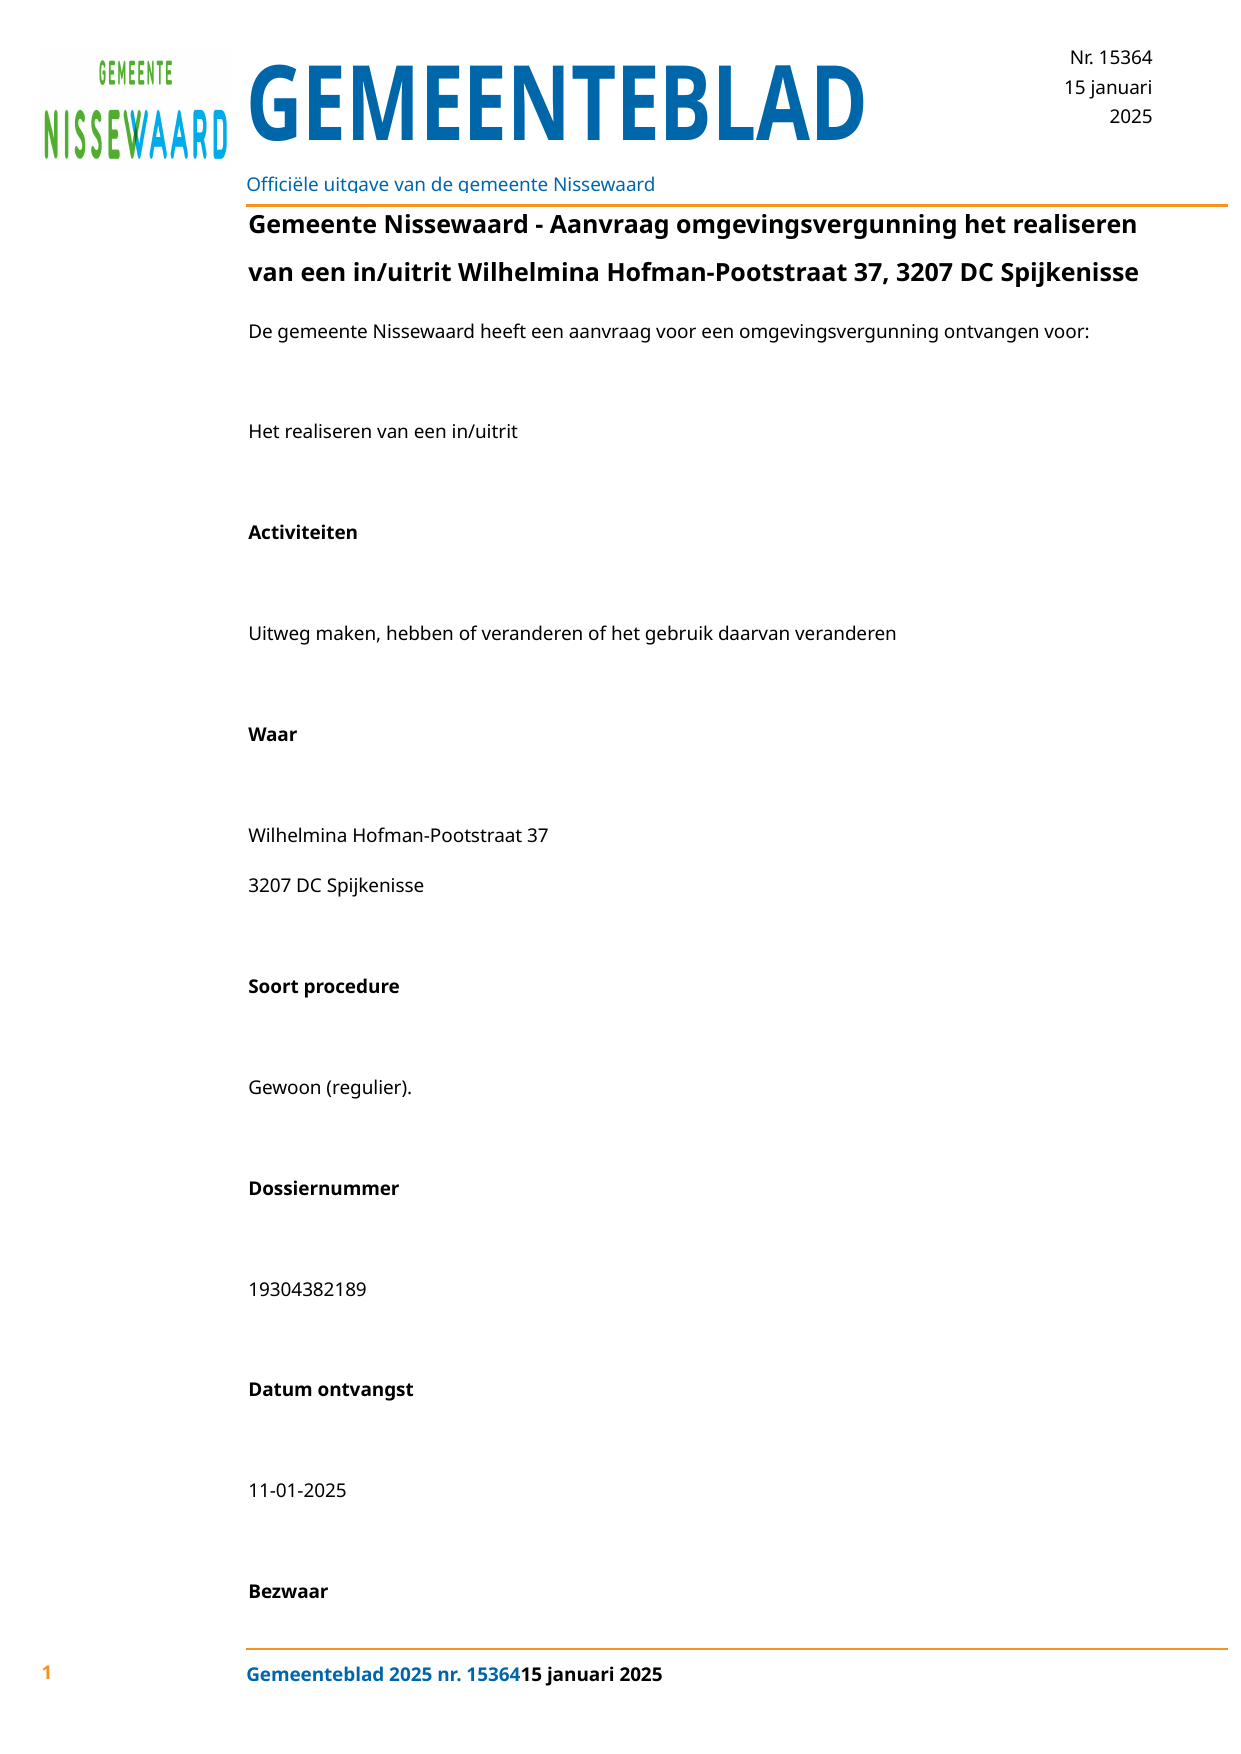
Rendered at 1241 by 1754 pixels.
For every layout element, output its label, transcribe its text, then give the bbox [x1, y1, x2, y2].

text 3207 DC Spijkenisse [248, 872, 1152, 898]
picture [41, 47, 231, 172]
text Gemeente Nissewaard - Aanvraag omgevingsvergunning het realiseren van een in/uitrit Wilhelmina Hofman-Pootstraat 37, 3207 DC Spijkenisse [248, 207, 1152, 288]
text Uitweg maken, hebben of veranderen of het gebruik daarvan veranderen [248, 620, 1152, 646]
text Datum ontvangst [248, 1377, 1152, 1402]
text Het realiseren van een in/uitrit [248, 419, 1152, 444]
text De gemeente Nissewaard heeft een aanvraag voor een omgevingsvergunning ontvangen voor: [248, 318, 1152, 344]
text 19304382189 [248, 1276, 1152, 1302]
text Bezwaar [248, 1578, 1152, 1604]
text Waar [248, 721, 1152, 747]
text Dossiernummer [248, 1175, 1152, 1201]
text 11-01-2025 [248, 1477, 1152, 1503]
text Soort procedure [248, 973, 1152, 999]
text Wilhelmina Hofman-Pootstraat 37 [248, 822, 1152, 848]
text Gewoon (regulier). [248, 1074, 1152, 1100]
text Activiteiten [248, 519, 1152, 545]
